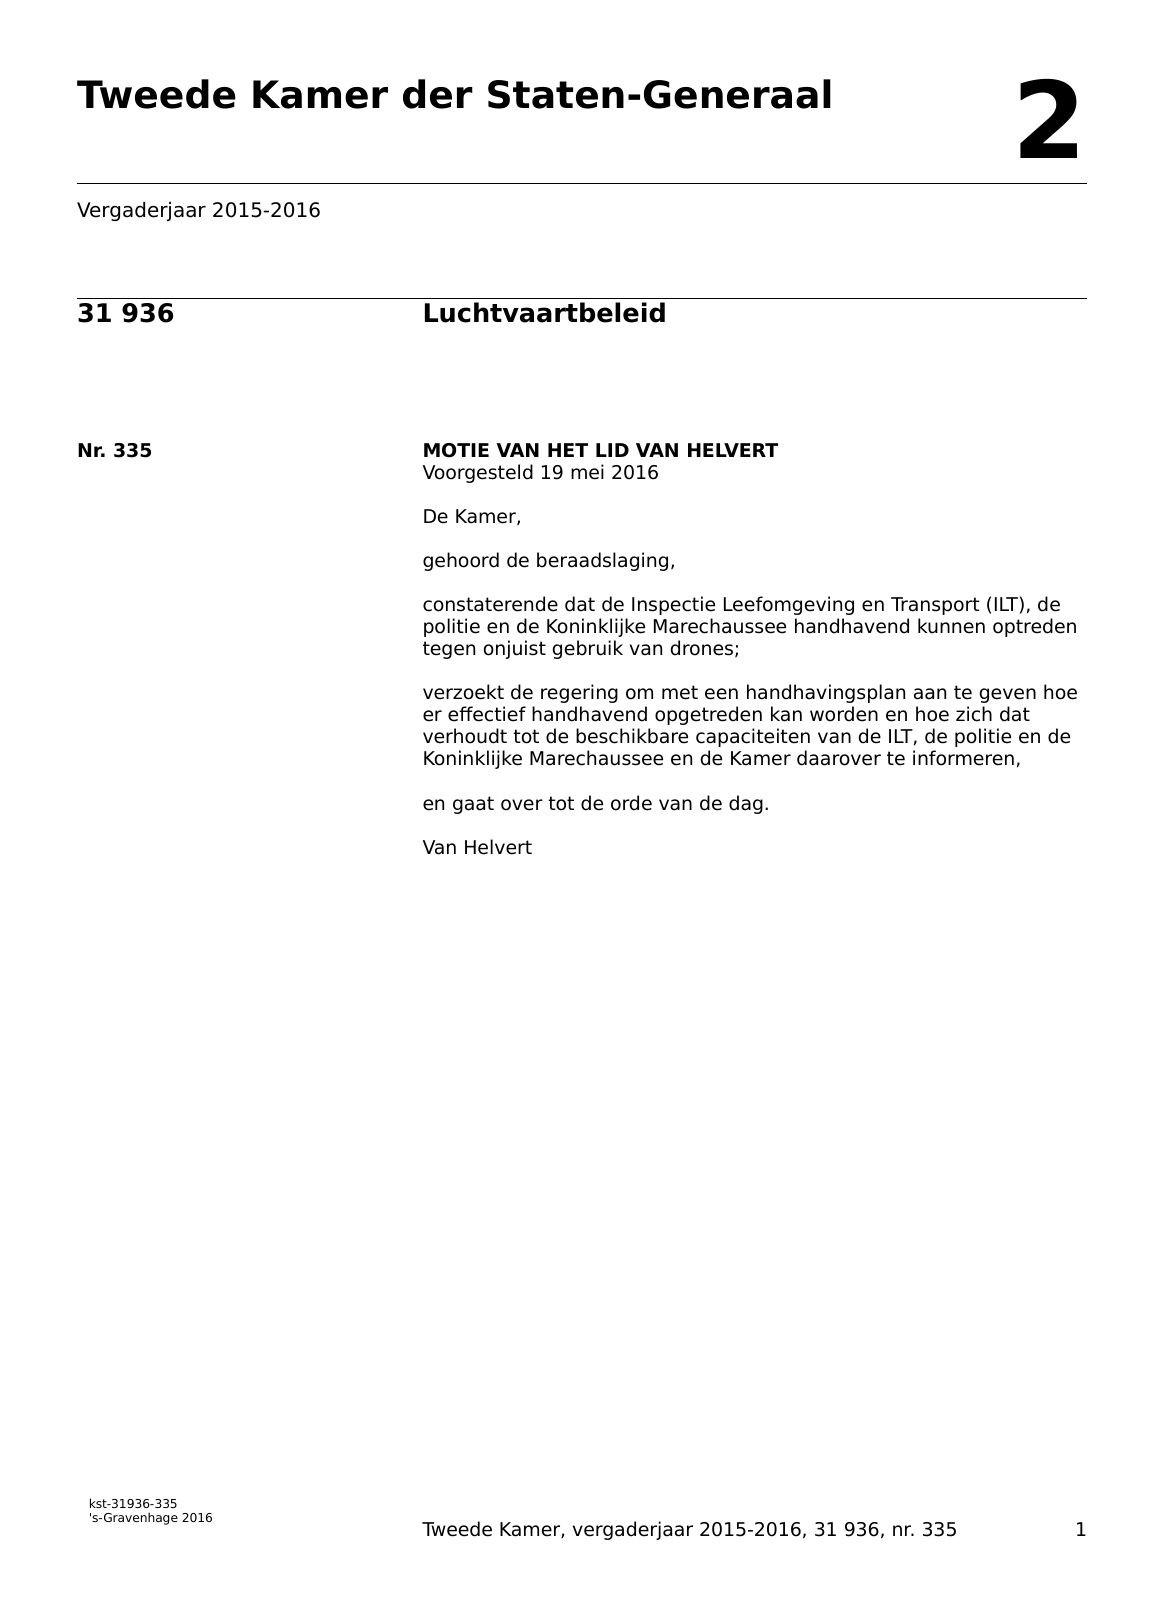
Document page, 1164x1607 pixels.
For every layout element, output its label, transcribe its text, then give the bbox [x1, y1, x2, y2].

text constaterende dat de Inspectie Leefomgeving en Transport (ILT), de politie en de Koninklijke Marechaussee handhavend kunnen optreden tegen onjuist gebruik van drones; [422, 594, 1087, 660]
text kst-31936-335 [88, 1497, 323, 1511]
subtitle Nr. 335 MOTIE VAN HET LID VAN HELVERT [77, 440, 1087, 462]
table_cell Vergaderjaar 2015-2016 [77, 184, 1087, 298]
text De Kamer, [422, 506, 1087, 528]
text Van Helvert [422, 837, 1087, 858]
table_header 2 [886, 59, 1087, 183]
table_header Tweede Kamer der Staten-Generaal [77, 59, 886, 183]
text en gaat over tot de orde van de dag. [422, 792, 1087, 814]
text 's-Gravenhage 2016 [88, 1511, 323, 1525]
subtitle 31 936 Luchtvaartbeleid [77, 299, 1087, 329]
text verzoekt de regering om met een handhavingsplan aan te geven hoe er effectief handhavend opgetreden kan worden en hoe zich dat verhoudt tot de beschikbare capaciteiten van de ILT, de politie en de Koninklijke Marechaussee en de Kamer daarover te informeren, [422, 682, 1087, 770]
text Voorgesteld 19 mei 2016 [422, 462, 1087, 484]
text gehoord de beraadslaging, [422, 550, 1087, 572]
